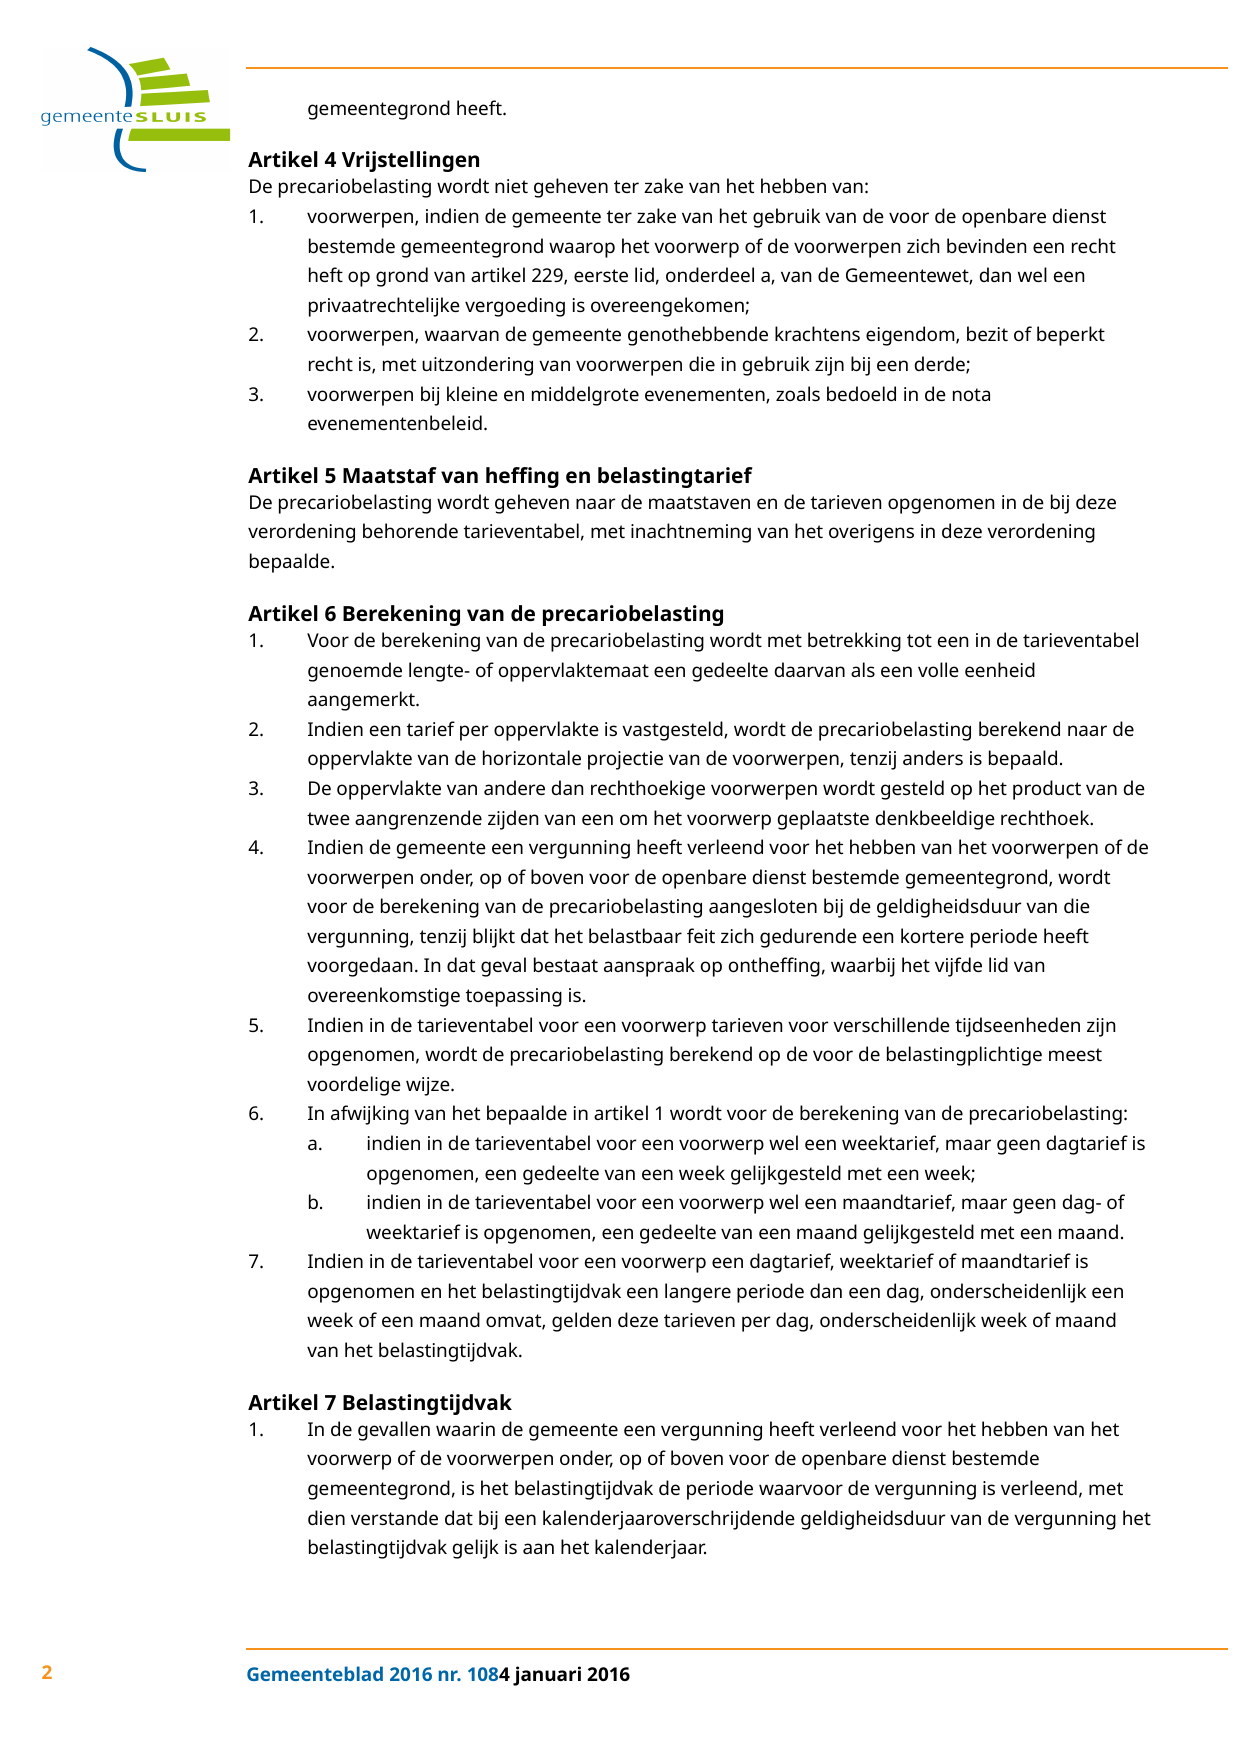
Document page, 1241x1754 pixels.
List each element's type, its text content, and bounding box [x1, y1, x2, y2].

list Indien in de tarieventabel voor een voorwerp een dagtarief, weektarief of maandtarief is opgenomen en het belastingtijdvak een langere periode dan een dag, onderscheidenlijk een week of een maand omvat, gelden deze tarieven per dag, onderscheidenlijk week of maand van het belastingtijdvak. [248, 1248, 1152, 1363]
list Indien in de tarieventabel voor een voorwerp tarieven voor verschillende tijdseenheden zijn opgenomen, wordt de precariobelasting berekend op de voor de belastingplichtige meest voordelige wijze. [248, 1012, 1152, 1097]
list voorwerpen bij kleine en middelgrote evenementen, zoals bedoeld in de nota evenementenbeleid. [248, 381, 1152, 436]
text Artikel 5 Maatstaf van heffing en belastingtarief [248, 461, 1152, 489]
list indien in de tarieventabel voor een voorwerp wel een weektarief, maar geen dagtarief is opgenomen, een gedeelte van een week gelijkgesteld met een week; [307, 1130, 1152, 1185]
list voorwerpen, indien de gemeente ter zake van het gebruik van de voor de openbare dienst bestemde gemeentegrond waarop het voorwerp of de voorwerpen zich bevinden een recht heft op grond van artikel 229, eerste lid, onderdeel a, van de Gemeentewet, dan wel een privaatrechtelijke vergoeding is overeengekomen; [248, 203, 1152, 318]
list In de gevallen waarin de gemeente een vergunning heeft verleend voor het hebben van het voorwerp of de voorwerpen onder, op of boven voor de openbare dienst bestemde gemeentegrond, is het belastingtijdvak de periode waarvoor de vergunning is verleend, met dien verstande dat bij een kalenderjaaroverschrijdende geldigheidsduur van de vergunning het belastingtijdvak gelijk is aan het kalenderjaar. [248, 1416, 1152, 1560]
list Voor de berekening van de precariobelasting wordt met betrekking tot een in de tarieventabel genoemde lengte- of oppervlaktemaat een gedeelte daarvan als een volle eenheid aangemerkt. [248, 627, 1152, 712]
list In afwijking van het bepaalde in artikel 1 wordt voor de berekening van de precariobelasting: [248, 1101, 1152, 1126]
list Indien de gemeente een vergunning heeft verleend voor het hebben van het voorwerpen of de voorwerpen onder, op of boven voor de openbare dienst bestemde gemeentegrond, wordt voor de berekening van de precariobelasting aangesloten bij de geldigheidsduur van die vergunning, tenzij blijkt dat het belastbaar feit zich gedurende een kortere periode heeft voorgedaan. In dat geval bestaat aanspraak op ontheffing, waarbij het vijfde lid van overeenkomstige toepassing is. [248, 834, 1152, 1008]
picture [41, 47, 231, 172]
list De oppervlakte van andere dan rechthoekige voorwerpen wordt gesteld op het product van de twee aangrenzende zijden van een om het voorwerp geplaatste denkbeeldige rechthoek. [248, 775, 1152, 830]
list voorwerpen, waarvan de gemeente genothebbende krachtens eigendom, bezit of beperkt recht is, met uitzondering van voorwerpen die in gebruik zijn bij een derde; [248, 322, 1152, 377]
list indien in de tarieventabel voor een voorwerp wel een maandtarief, maar geen dag- of weektarief is opgenomen, een gedeelte van een maand gelijkgesteld met een maand. [307, 1189, 1152, 1244]
text Artikel 4 Vrijstellingen [248, 145, 1152, 174]
text Artikel 7 Belastingtijdvak [248, 1388, 1152, 1416]
text De precariobelasting wordt niet geheven ter zake van het hebben van: [248, 174, 1152, 199]
text De precariobelasting wordt geheven naar de maatstaven en de tarieven opgenomen in de bij deze verordening behorende tarieventabel, met inachtneming van het overigens in deze verordening bepaalde. [248, 489, 1152, 574]
text Artikel 6 Berekening van de precariobelasting [248, 599, 1152, 627]
list gemeentegrond heeft. [248, 95, 1152, 121]
list Indien een tarief per oppervlakte is vastgesteld, wordt de precariobelasting berekend naar de oppervlakte van de horizontale projectie van de voorwerpen, tenzij anders is bepaald. [248, 716, 1152, 771]
